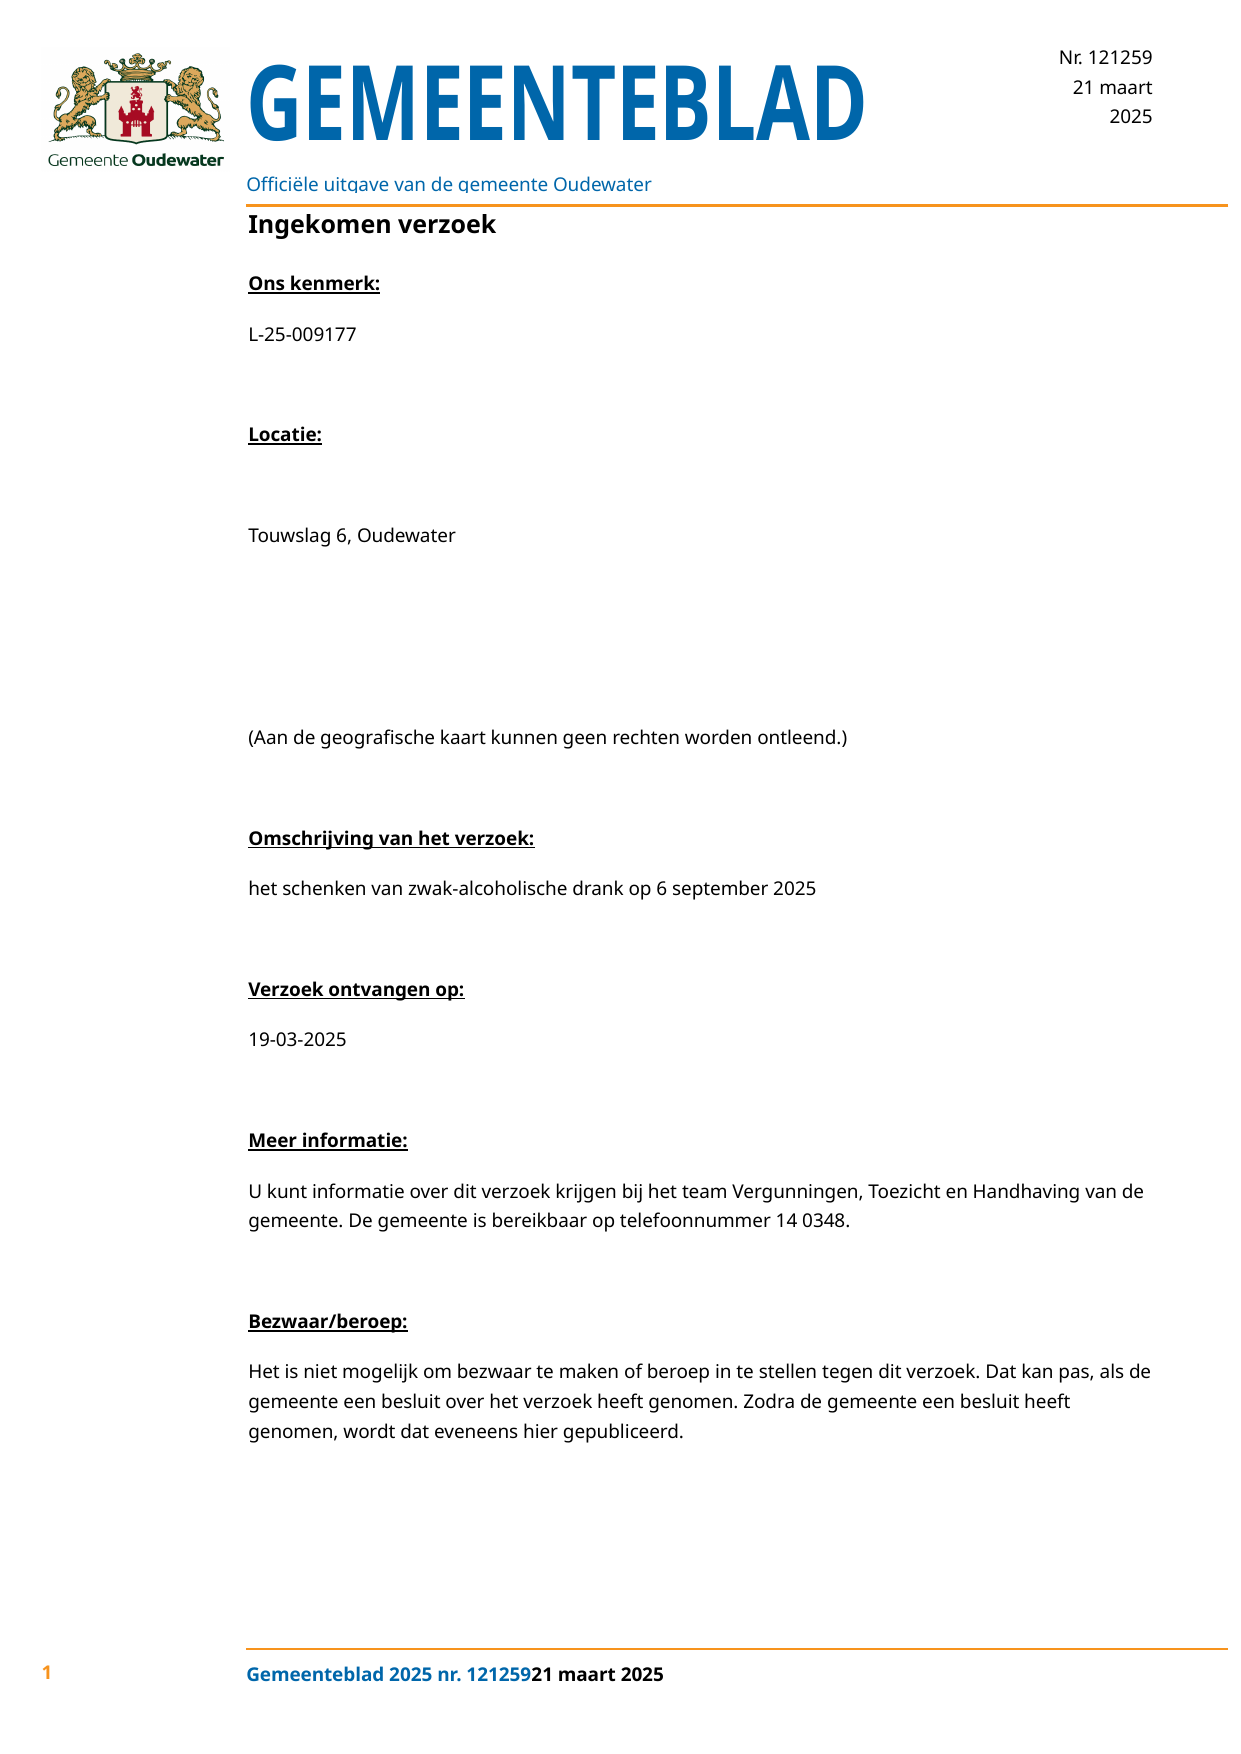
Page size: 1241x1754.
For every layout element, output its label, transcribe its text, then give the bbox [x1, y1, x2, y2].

text Locatie: [248, 422, 1152, 447]
text Touwslag 6, Oudewater [248, 522, 1152, 548]
text Ingekomen verzoek [248, 207, 1152, 241]
text L-25-009177 [248, 321, 1152, 346]
text Bezwaar/beroep: [248, 1308, 1152, 1334]
text Ons kenmerk: [248, 270, 1152, 296]
text U kunt informatie over dit verzoek krijgen bij het team Vergunningen, Toezicht en Handhaving van de gemeente. De gemeente is bereikbaar op telefoonnummer 14 0348. [248, 1178, 1152, 1233]
text Het is niet mogelijk om bezwaar te maken of beroep in te stellen tegen dit verzoek. Dat kan pas, als de gemeente een besluit over het verzoek heeft genomen. Zodra de gemeente een besluit heeft genomen, wordt dat eveneens hier gepubliceerd. [248, 1359, 1152, 1443]
picture [41, 47, 231, 172]
text 19-03-2025 [248, 1027, 1152, 1052]
text (Aan de geografische kaart kunnen geen rechten worden ontleend.) [248, 724, 1152, 750]
text het schenken van zwak-alcoholische drank op 6 september 2025 [248, 875, 1152, 901]
text Omschrijving van het verzoek: [248, 825, 1152, 851]
text Verzoek ontvangen op: [248, 976, 1152, 1002]
text Meer informatie: [248, 1127, 1152, 1153]
